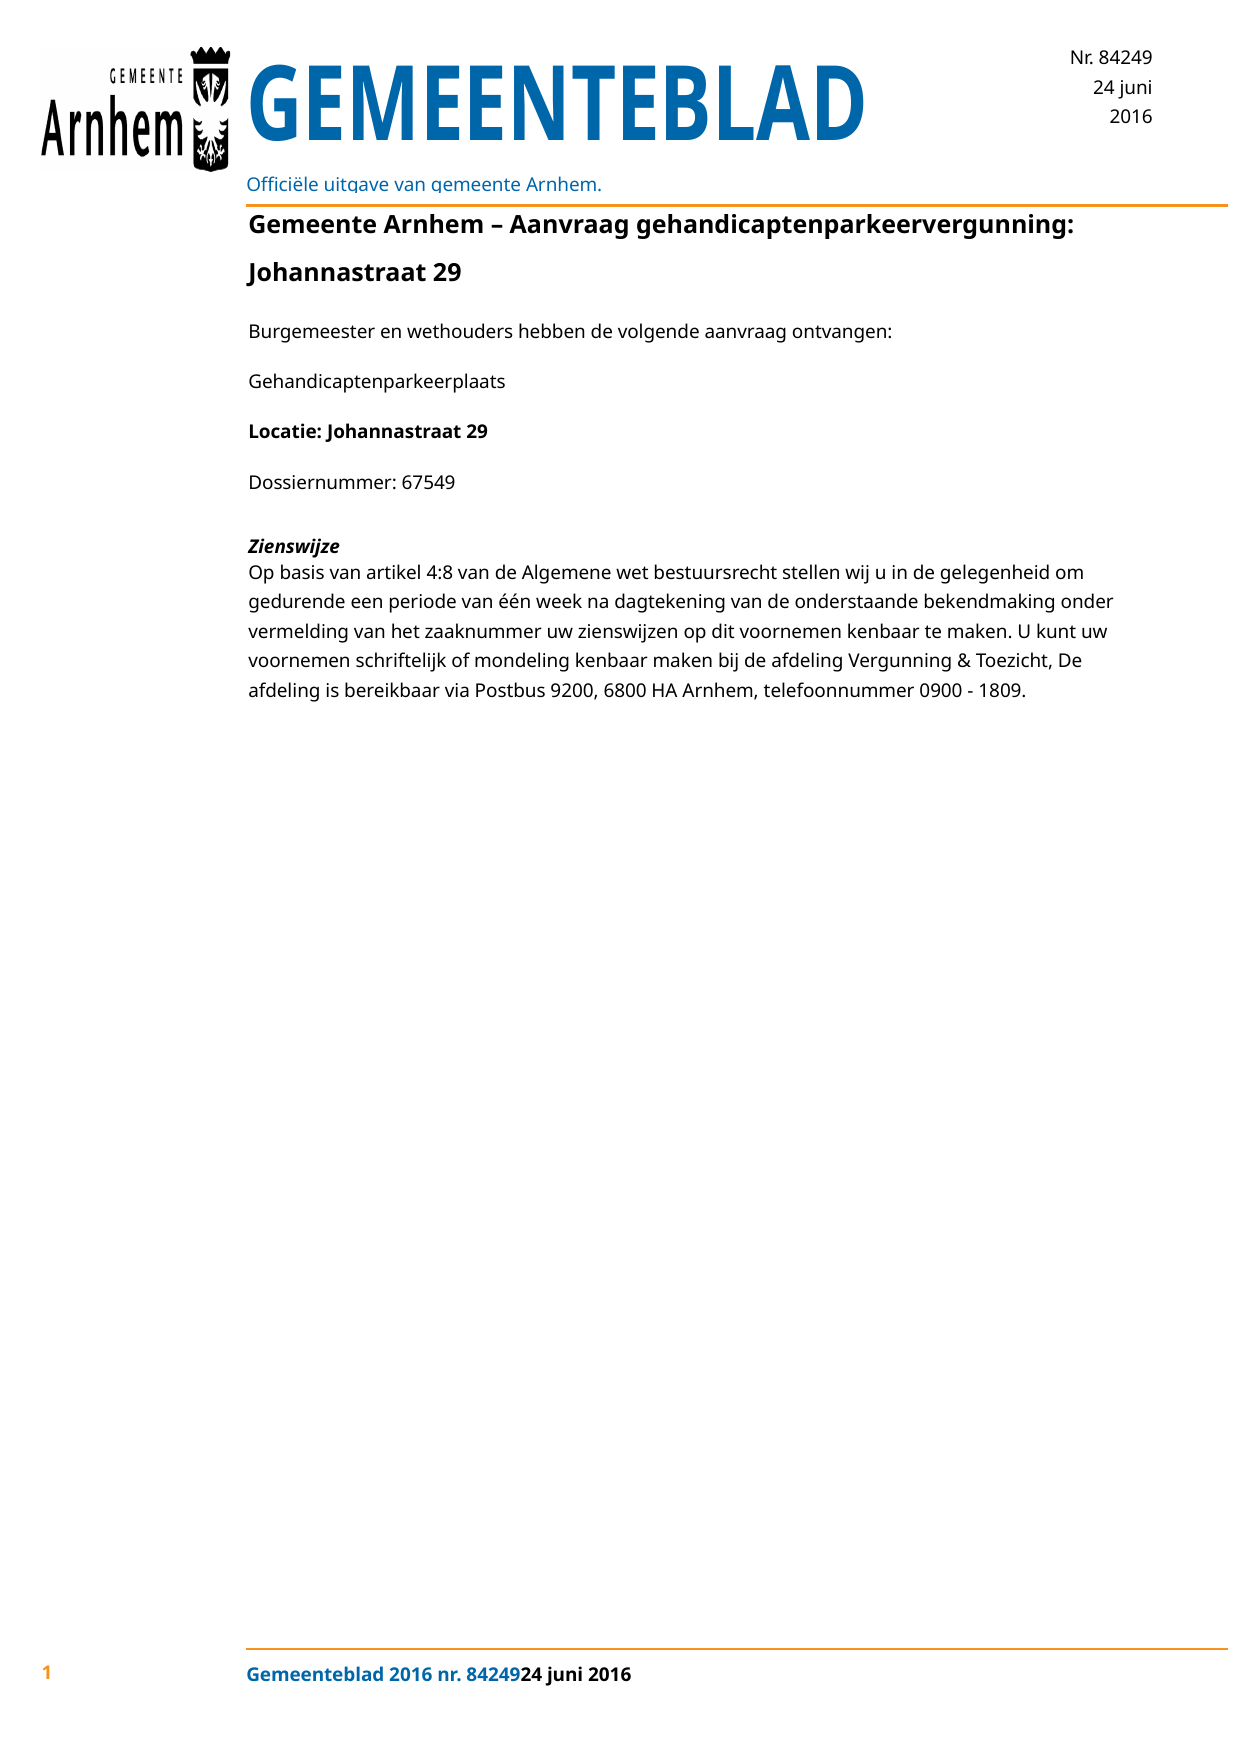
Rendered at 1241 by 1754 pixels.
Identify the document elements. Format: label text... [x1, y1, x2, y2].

text Locatie: Johannastraat 29 [248, 419, 1152, 444]
text Gehandicaptenparkeerplaats [248, 368, 1152, 394]
text Gemeente Arnhem – Aanvraag gehandicaptenparkeervergunning: Johannastraat 29 [248, 207, 1152, 288]
text Dossiernummer: 67549 [248, 469, 1152, 495]
text Burgemeester en wethouders hebben de volgende aanvraag ontvangen: [248, 318, 1152, 344]
picture [41, 47, 231, 172]
text Op basis van artikel 4:8 van de Algemene wet bestuursrecht stellen wij u in de gelegenheid om gedurende een periode van één week na dagtekening van de onderstaande bekendmaking onder vermelding van het zaaknummer uw zienswijzen op dit voornemen kenbaar te maken. U kunt uw voornemen schriftelijk of mondeling kenbaar maken bij de afdeling Vergunning & Toezicht, De afdeling is bereikbaar via Postbus 9200, 6800 HA Arnhem, telefoonnummer 0900 - 1809. [248, 559, 1152, 703]
text Zienswijze [248, 533, 1152, 559]
